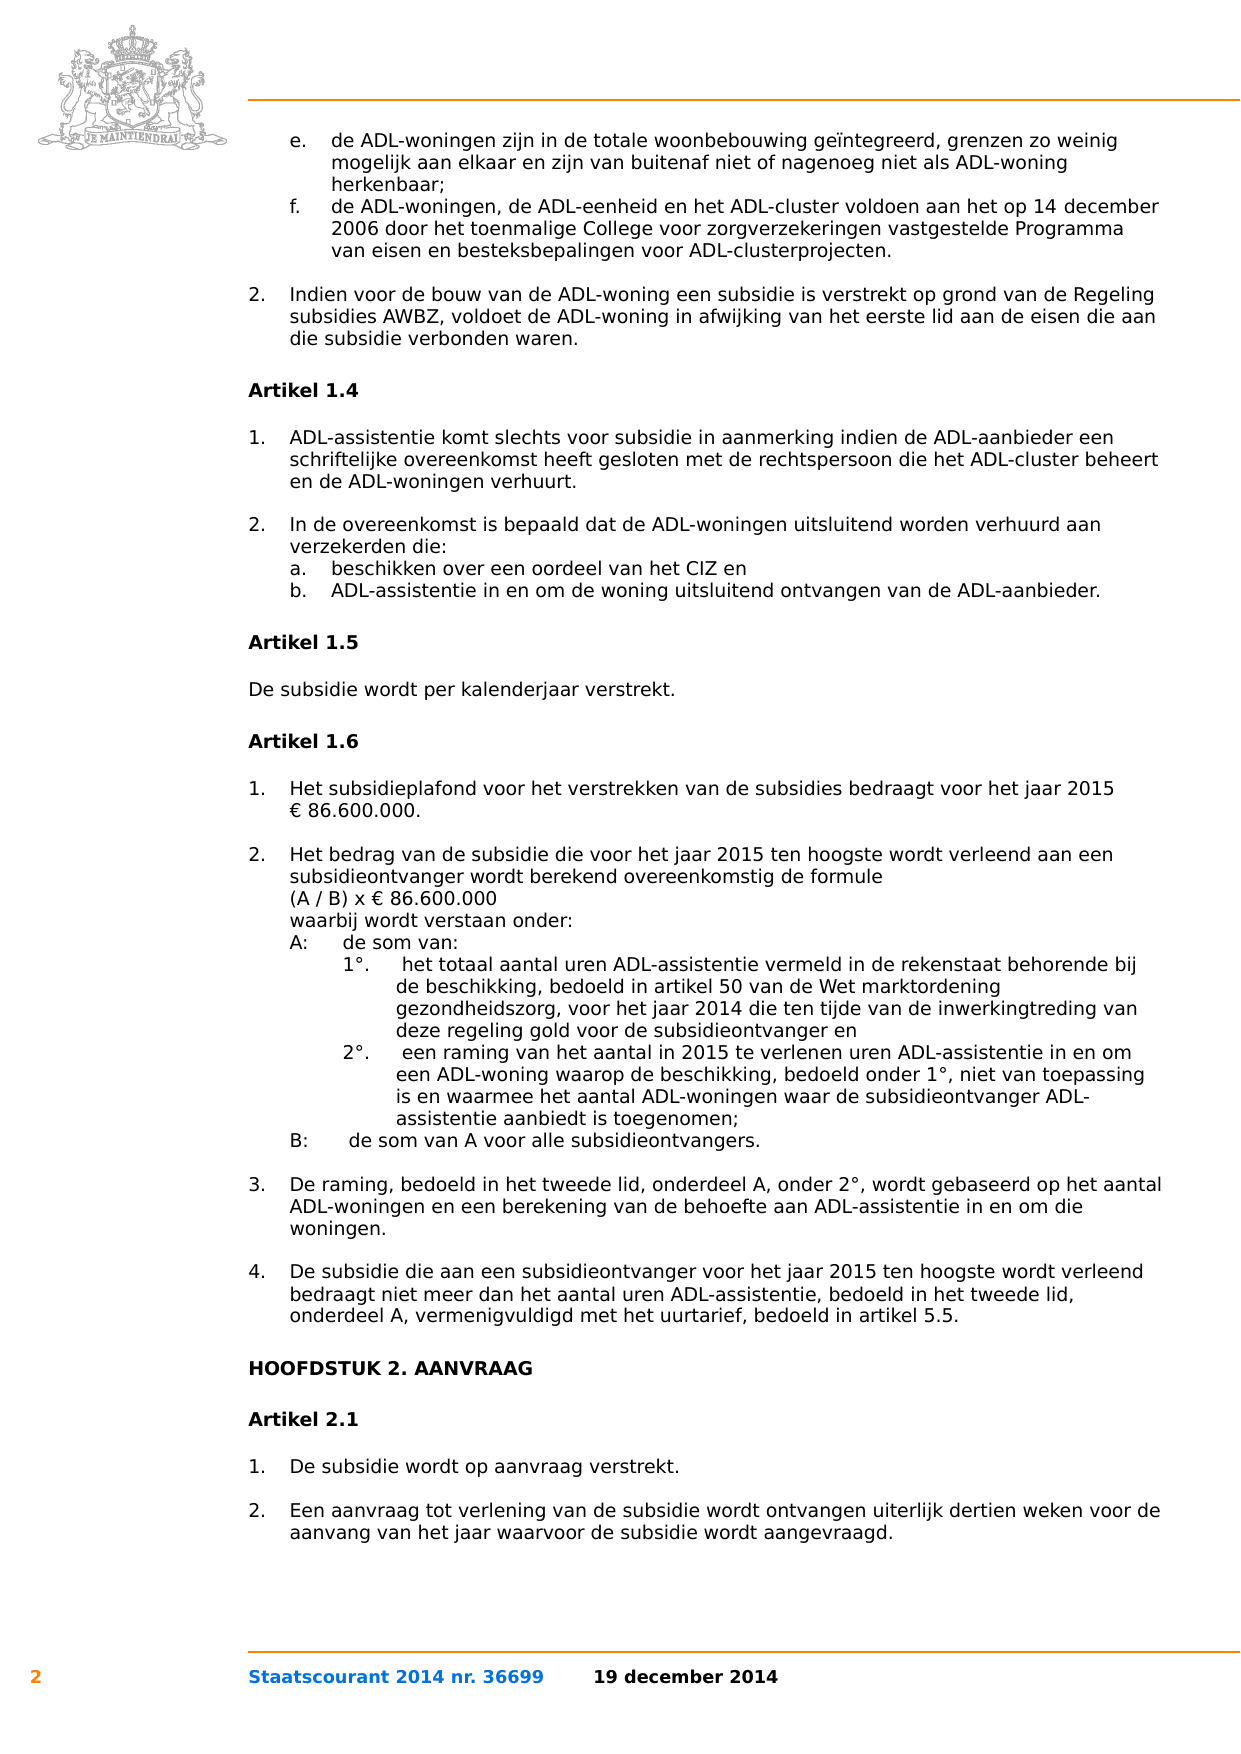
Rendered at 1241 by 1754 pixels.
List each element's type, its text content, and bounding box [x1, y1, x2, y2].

text 1°. het totaal aantal uren ADL-assistentie vermeld in de rekenstaat behorende bij de beschikking, bedoeld in artikel 50 van de Wet marktordening gezondheidszorg, voor het jaar 2014 die ten tijde van de inwerkingtreding van deze regeling gold voor de subsidieontvanger en [342, 954, 1163, 1042]
text 2. Een aanvraag tot verlening van de subsidie wordt ontvangen uiterlijk dertien weken voor de aanvang van het jaar waarvoor de subsidie wordt aangevraagd. [248, 1500, 1163, 1544]
text a. beschikken over een oordeel van het CIZ en [289, 558, 1163, 580]
text 2. Indien voor de bouw van de ADL-woning een subsidie is verstrekt op grond van de Regeling subsidies AWBZ, voldoet de ADL-woning in afwijking van het eerste lid aan de eisen die aan die subsidie verbonden waren. [248, 284, 1163, 349]
subtitle HOOFDSTUK 2. AANVRAAG [248, 1357, 1163, 1379]
text B: de som van A voor alle subsidieontvangers. [289, 1130, 1163, 1152]
text f. de ADL-woningen, de ADL-eenheid en het ADL-cluster voldoen aan het op 14 december 2006 door het toenmalige College voor zorgverzekeringen vastgestelde Programma van eisen en besteksbepalingen voor ADL-clusterprojecten. [289, 196, 1163, 262]
text 1. De subsidie wordt op aanvraag verstrekt. [248, 1456, 1163, 1478]
text 4. De subsidie die aan een subsidieontvanger voor het jaar 2015 ten hoogste wordt verleend bedraagt niet meer dan het aantal uren ADL-assistentie, bedoeld in het tweede lid, onderdeel A, vermenigvuldigd met het uurtarief, bedoeld in artikel 5.5. [248, 1261, 1163, 1327]
text (A / B) x € 86.600.000 [289, 888, 1163, 910]
text b. ADL-assistentie in en om de woning uitsluitend ontvangen van de ADL-aanbieder. [289, 580, 1163, 602]
text De subsidie wordt per kalenderjaar verstrekt. [248, 679, 1163, 701]
subtitle Artikel 2.1 [248, 1409, 1163, 1431]
text A: de som van: [289, 932, 1163, 954]
subtitle Artikel 1.5 [248, 632, 1163, 654]
picture [38, 25, 227, 150]
text 2. In de overeenkomst is bepaald dat de ADL-woningen uitsluitend worden verhuurd aan verzekerden die: [248, 514, 1163, 558]
text e. de ADL-woningen zijn in de totale woonbebouwing geïntegreerd, grenzen zo weinig mogelijk aan elkaar en zijn van buitenaf niet of nagenoeg niet als ADL-woning herkenbaar; [289, 130, 1163, 196]
subtitle Artikel 1.6 [248, 731, 1163, 753]
text 1. Het subsidieplafond voor het verstrekken van de subsidies bedraagt voor het jaar 2015 € 86.600.000. [248, 778, 1163, 822]
text 2. Het bedrag van de subsidie die voor het jaar 2015 ten hoogste wordt verleend aan een subsidieontvanger wordt berekend overeenkomstig de formule [248, 844, 1163, 888]
text waarbij wordt verstaan onder: [289, 910, 1163, 932]
text 1. ADL-assistentie komt slechts voor subsidie in aanmerking indien de ADL-aanbieder een schriftelijke overeenkomst heeft gesloten met de rechtspersoon die het ADL-cluster beheert en de ADL-woningen verhuurt. [248, 427, 1163, 492]
subtitle Artikel 1.4 [248, 379, 1163, 402]
text 2°. een raming van het aantal in 2015 te verlenen uren ADL-assistentie in en om een ADL-woning waarop de beschikking, bedoeld onder 1°, niet van toepassing is en waarmee het aantal ADL-woningen waar de subsidieontvanger ADL-assistentie aanbiedt is toegenomen; [342, 1042, 1163, 1130]
text 3. De raming, bedoeld in het tweede lid, onderdeel A, onder 2°, wordt gebaseerd op het aantal ADL-woningen en een berekening van de behoefte aan ADL-assistentie in en om die woningen. [248, 1174, 1163, 1239]
